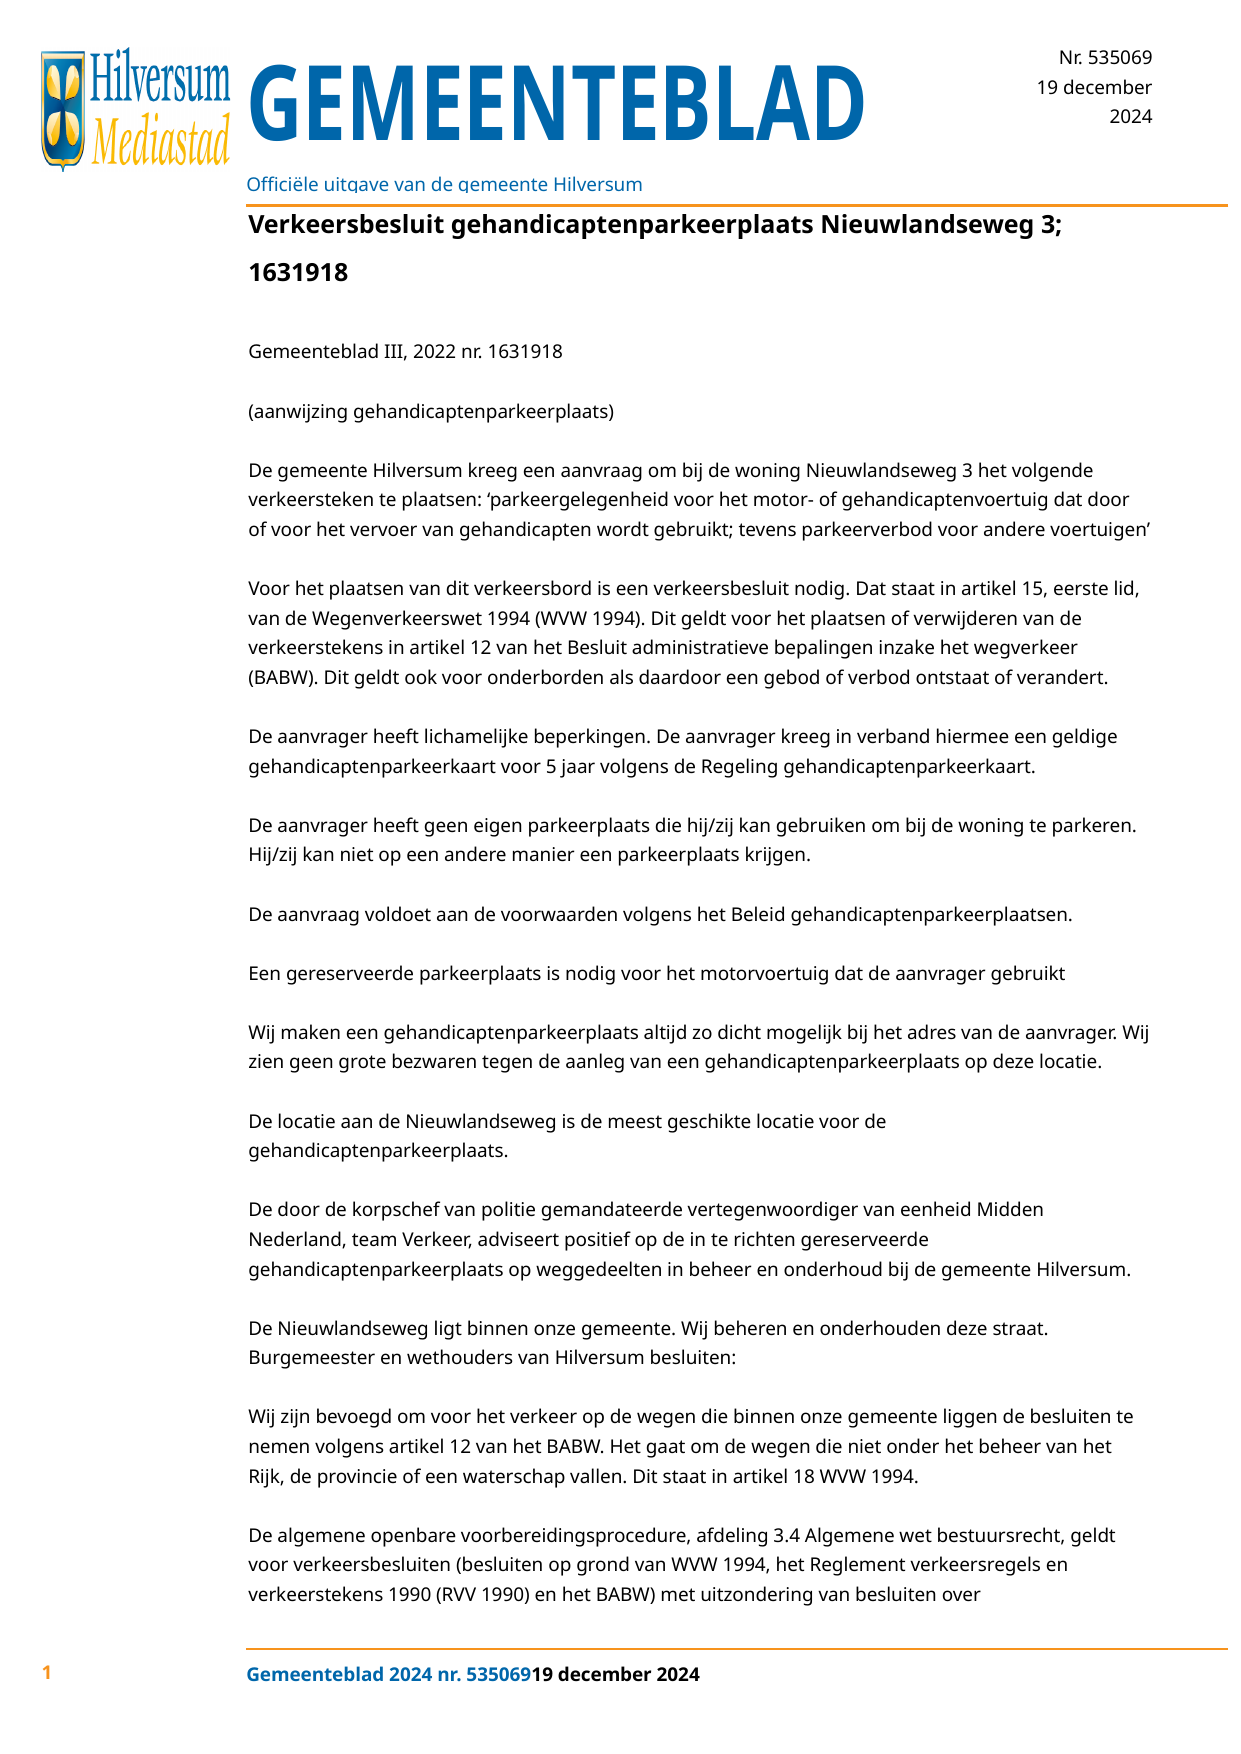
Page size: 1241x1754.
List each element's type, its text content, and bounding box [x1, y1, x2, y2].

text (aanwijzing gehandicaptenparkeerplaats) [248, 398, 1152, 423]
text De aanvrager heeft lichamelijke beperkingen. De aanvrager kreeg in verband hiermee een geldige gehandicaptenparkeerkaart voor 5 jaar volgens de Regeling gehandicaptenparkeerkaart. [248, 723, 1152, 778]
text De gemeente Hilversum kreeg een aanvraag om bij de woning Nieuwlandseweg 3 het volgende verkeersteken te plaatsen: ‘parkeergelegenheid voor het motor- of gehandicaptenvoertuig dat door of voor het vervoer van gehandicapten wordt gebruikt; tevens parkeerverbod voor andere voertuigen’ [248, 457, 1152, 542]
text Nederland, team Verkeer, adviseert positief op de in te richten gereserveerde [248, 1226, 1152, 1252]
text Wij zijn bevoegd om voor het verkeer op de wegen die binnen onze gemeente liggen de besluiten te nemen volgens artikel 12 van het BABW. Het gaat om de wegen die niet onder het beheer van het Rijk, de provincie of een waterschap vallen. Dit staat in artikel 18 WVW 1994. [248, 1404, 1152, 1488]
picture [41, 47, 231, 172]
text Burgemeester en wethouders van Hilversum besluiten: [248, 1344, 1152, 1370]
text Gemeenteblad III, 2022 nr. 1631918 [248, 339, 1152, 364]
text Een gereserveerde parkeerplaats is nodig voor het motorvoertuig dat de aanvrager gebruikt [248, 960, 1152, 986]
text De door de korpschef van politie gemandateerde vertegenwoordiger van eenheid Midden [248, 1197, 1152, 1222]
text De aanvraag voldoet aan de voorwaarden volgens het Beleid gehandicaptenparkeerplaatsen. [248, 901, 1152, 926]
text De Nieuwlandseweg ligt binnen onze gemeente. Wij beheren en onderhouden deze straat. [248, 1315, 1152, 1341]
text De locatie aan de Nieuwlandseweg is de meest geschikte locatie voor de gehandicaptenparkeerplaats. [248, 1108, 1152, 1163]
text Verkeersbesluit gehandicaptenparkeerplaats Nieuwlandseweg 3; 1631918 [248, 207, 1152, 288]
text De algemene openbare voorbereidingsprocedure, afdeling 3.4 Algemene wet bestuursrecht, geldt voor verkeersbesluiten (besluiten op grond van WVW 1994, het Reglement verkeersregels en verkeerstekens 1990 (RVV 1990) en het BABW) met uitzondering van besluiten over [248, 1522, 1152, 1607]
text De aanvrager heeft geen eigen parkeerplaats die hij/zij kan gebruiken om bij de woning te parkeren. Hij/zij kan niet op een andere manier een parkeerplaats krijgen. [248, 812, 1152, 867]
text Wij maken een gehandicaptenparkeerplaats altijd zo dicht mogelijk bij het adres van de aanvrager. Wij zien geen grote bezwaren tegen de aanleg van een gehandicaptenparkeerplaats op deze locatie. [248, 1019, 1152, 1074]
text Voor het plaatsen van dit verkeersbord is een verkeersbesluit nodig. Dat staat in artikel 15, eerste lid, van de Wegenverkeerswet 1994 (WVW 1994). Dit geldt voor het plaatsen of verwijderen van de verkeerstekens in artikel 12 van het Besluit administratieve bepalingen inzake het wegverkeer (BABW). Dit geldt ook voor onderborden als daardoor een gebod of verbod ontstaat of verandert. [248, 575, 1152, 690]
text gehandicaptenparkeerplaats op weggedeelten in beheer en onderhoud bij de gemeente Hilversum. [248, 1256, 1152, 1281]
